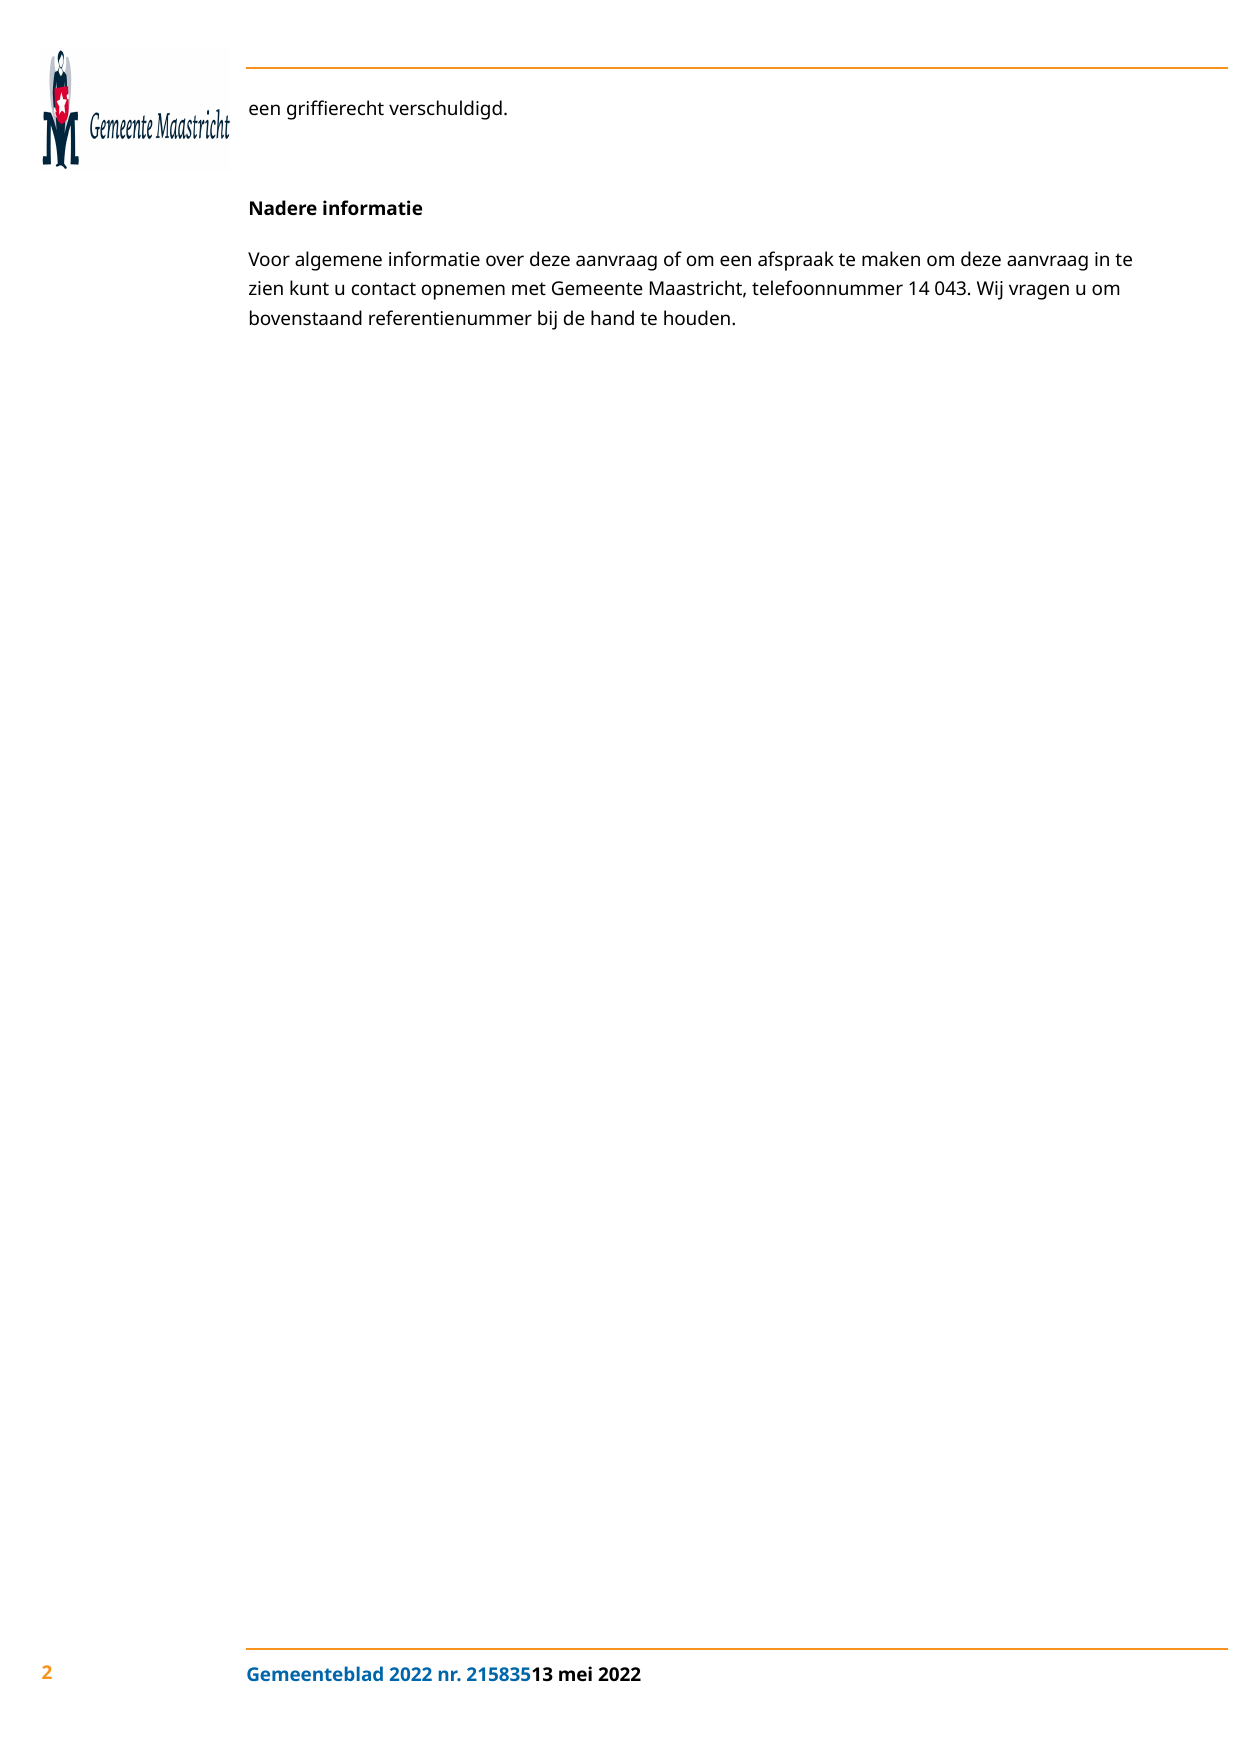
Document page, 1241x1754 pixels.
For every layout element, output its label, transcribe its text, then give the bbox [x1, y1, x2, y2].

text een griffierecht verschuldigd. [248, 95, 1152, 121]
picture [41, 47, 231, 172]
text Nadere informatie [248, 196, 1152, 221]
text Voor algemene informatie over deze aanvraag of om een afspraak te maken om deze aanvraag in te zien kunt u contact opnemen met Gemeente Maastricht, telefoonnummer 14 043. Wij vragen u om bovenstaand referentienummer bij de hand te houden. [248, 246, 1152, 331]
